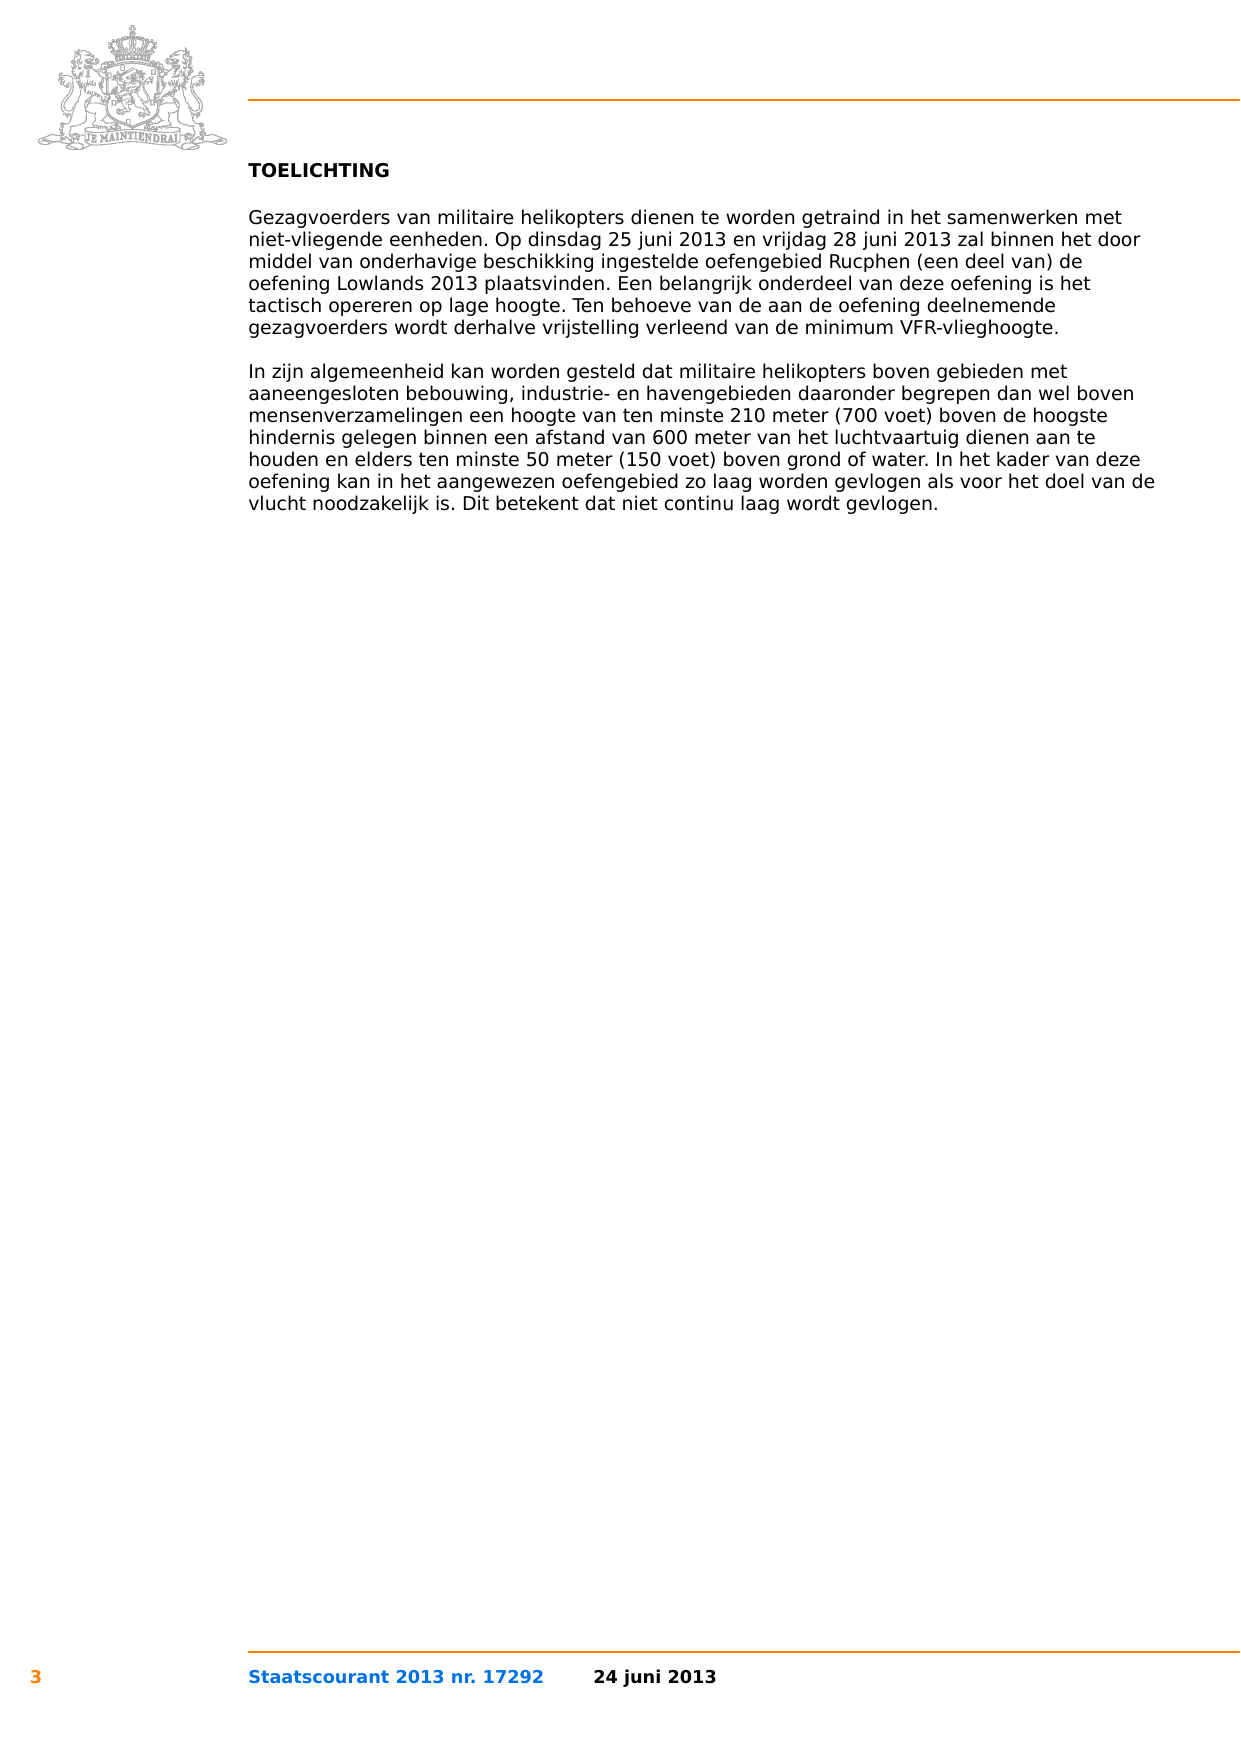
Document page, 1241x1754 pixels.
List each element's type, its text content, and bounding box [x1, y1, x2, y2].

text In zijn algemeenheid kan worden gesteld dat militaire helikopters boven gebieden met aaneengesloten bebouwing, industrie- en havengebieden daaronder begrepen dan wel boven mensenverzamelingen een hoogte van ten minste 210 meter (700 voet) boven de hoogste hindernis gelegen binnen een afstand van 600 meter van het luchtvaartuig dienen aan te houden en elders ten minste 50 meter (150 voet) boven grond of water. In het kader van deze oefening kan in het aangewezen oefengebied zo laag worden gevlogen als voor het doel van de vlucht noodzakelijk is. Dit betekent dat niet continu laag wordt gevlogen. [248, 361, 1163, 514]
picture [38, 25, 227, 150]
subtitle TOELICHTING [248, 160, 1163, 182]
text Gezagvoerders van militaire helikopters dienen te worden getraind in het samenwerken met niet-vliegende eenheden. Op dinsdag 25 juni 2013 en vrijdag 28 juni 2013 zal binnen het door middel van onderhavige beschikking ingestelde oefengebied Rucphen (een deel van) de oefening Lowlands 2013 plaatsvinden. Een belangrijk onderdeel van deze oefening is het tactisch opereren op lage hoogte. Ten behoeve van de aan de oefening deelnemende gezagvoerders wordt derhalve vrijstelling verleend van de minimum VFR-vlieghoogte. [248, 207, 1163, 339]
